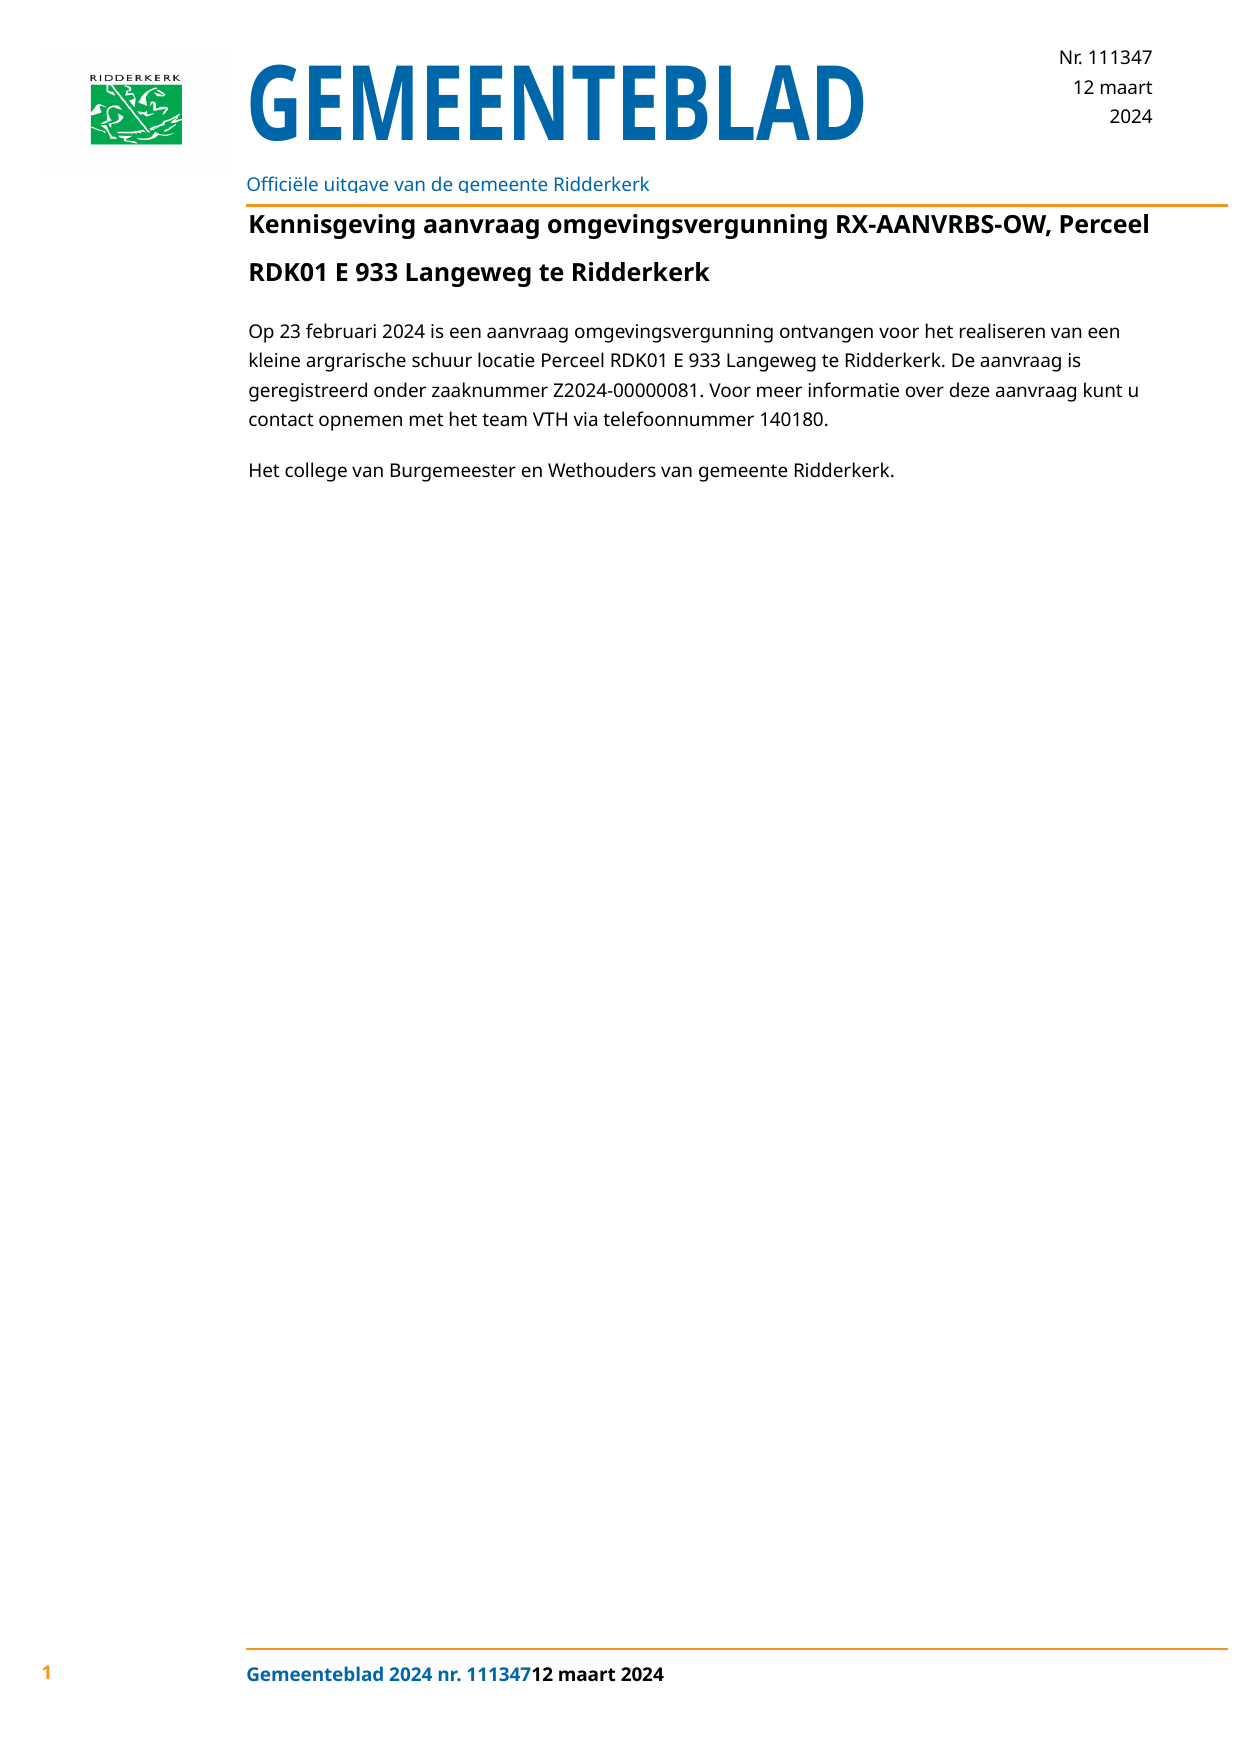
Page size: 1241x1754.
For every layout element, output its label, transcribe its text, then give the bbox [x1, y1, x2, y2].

text Het college van Burgemeester en Wethouders van gemeente Ridderkerk. [248, 457, 1152, 483]
text Op 23 februari 2024 is een aanvraag omgevingsvergunning ontvangen voor het realiseren van een kleine argrarische schuur locatie Perceel RDK01 E 933 Langeweg te Ridderkerk. De aanvraag is geregistreerd onder zaaknummer Z2024-00000081. Voor meer informatie over deze aanvraag kunt u contact opnemen met het team VTH via telefoonnummer 140180. [248, 318, 1152, 432]
picture [41, 47, 231, 172]
text Kennisgeving aanvraag omgevingsvergunning RX-AANVRBS-OW, Perceel RDK01 E 933 Langeweg te Ridderkerk [248, 207, 1152, 288]
